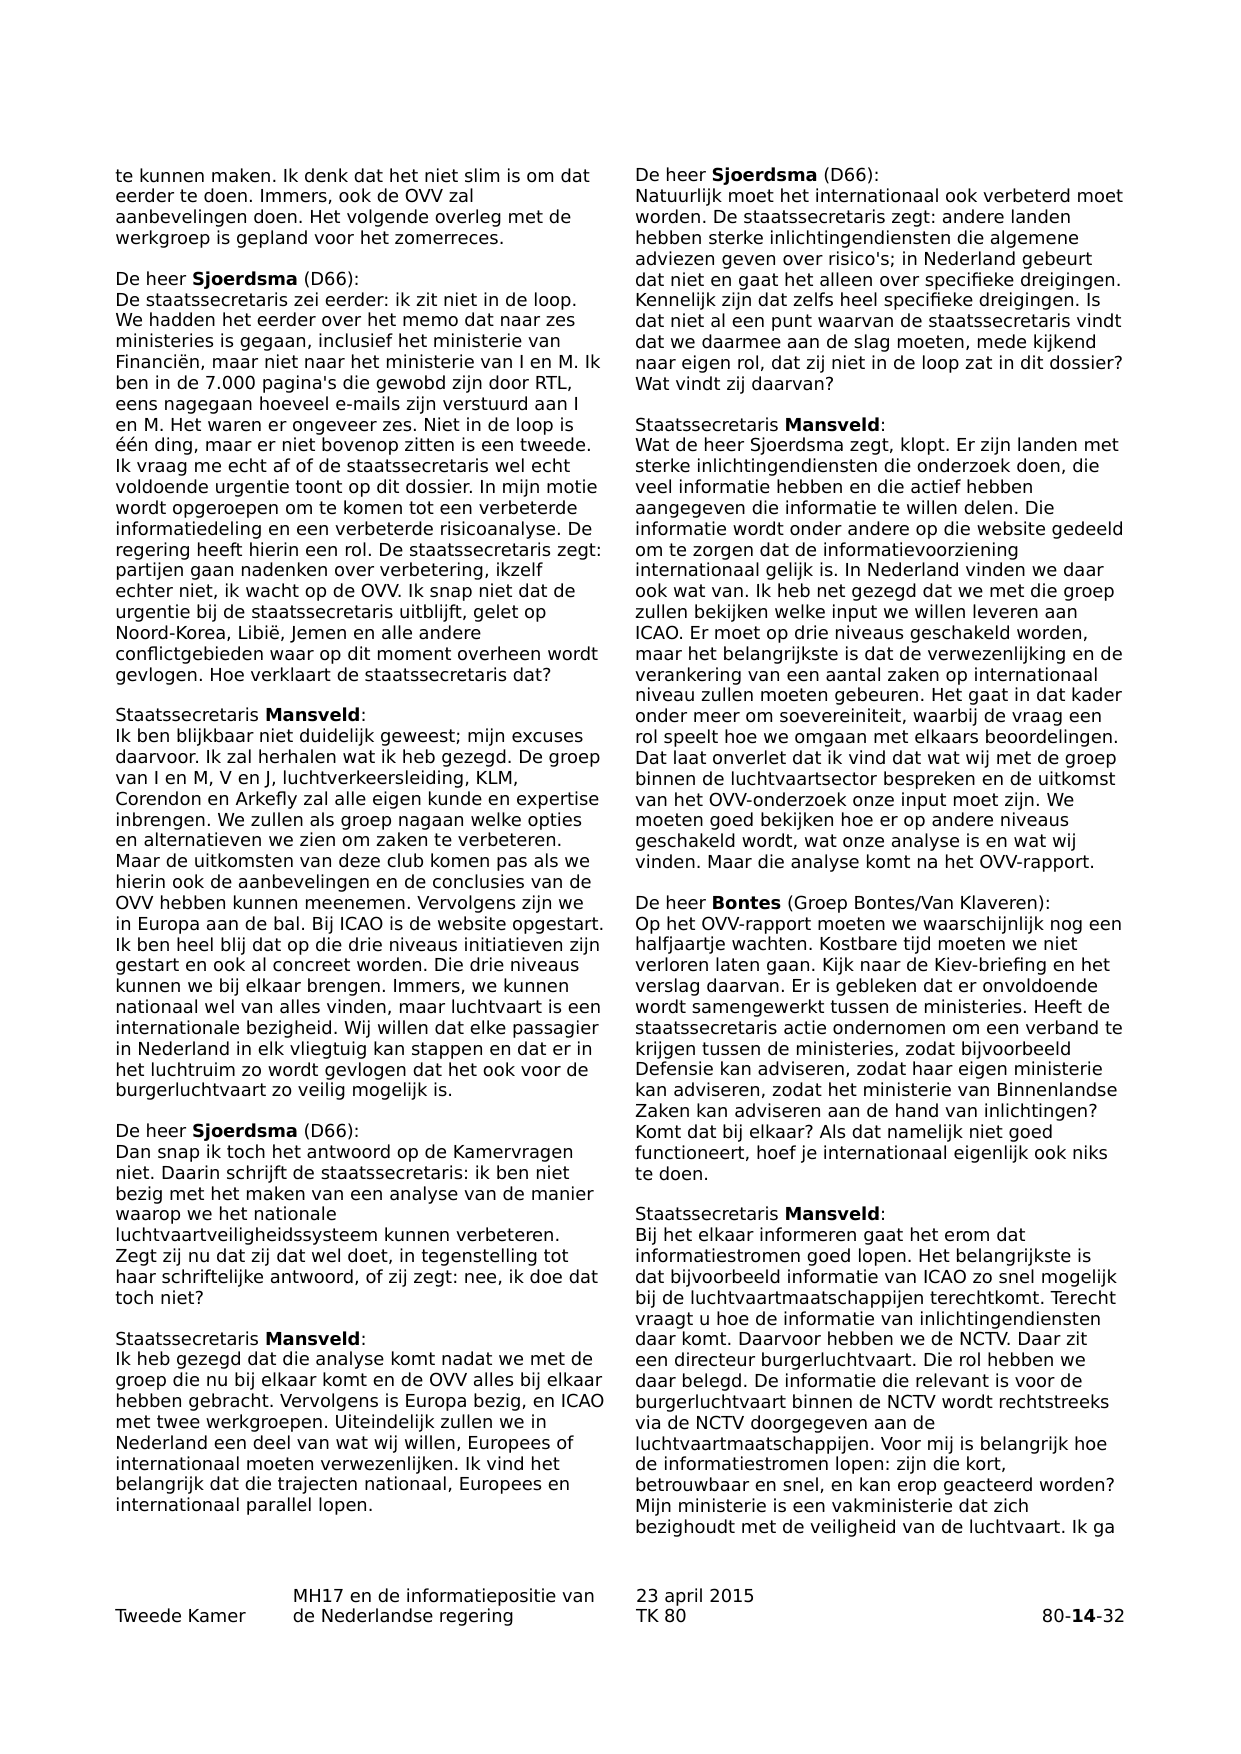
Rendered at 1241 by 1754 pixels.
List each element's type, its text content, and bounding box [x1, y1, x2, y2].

text Bij het elkaar informeren gaat het erom dat informatiestromen goed lopen. Het belangrijkste is dat bijvoorbeeld informatie van ICAO zo snel mogelijk bij de luchtvaartmaatschappijen terechtkomt. Terecht vraagt u hoe de informatie van inlichtingendiensten daar komt. Daarvoor hebben we de NCTV. Daar zit een directeur burgerluchtvaart. Die rol hebben we daar belegd. De informatie die relevant is voor de burgerluchtvaart binnen de NCTV wordt rechtstreeks via de NCTV doorgegeven aan de luchtvaartmaatschappijen. Voor mij is belangrijk hoe de informatiestromen lopen: zijn die kort, betrouwbaar en snel, en kan erop geacteerd worden? Mijn ministerie is een vakministerie dat zich bezighoudt met de veiligheid van de luchtvaart. Ik ga [635, 1225, 1125, 1537]
text Staatssecretaris Mansveld: [635, 414, 1125, 435]
text Op het OVV-rapport moeten we waarschijnlijk nog een halfjaartje wachten. Kostbare tijd moeten we niet verloren laten gaan. Kijk naar de Kiev-briefing en het verslag daarvan. Er is gebleken dat er onvoldoende wordt samengewerkt tussen de ministeries. Heeft de staatssecretaris actie ondernomen om een verband te krijgen tussen de ministeries, zodat bijvoorbeeld Defensie kan adviseren, zodat haar eigen ministerie kan adviseren, zodat het ministerie van Binnenlandse Zaken kan adviseren aan de hand van inlichtingen? Komt dat bij elkaar? Als dat namelijk niet goed functioneert, hoef je internationaal eigenlijk ook niks te doen. [635, 913, 1125, 1184]
text De heer Sjoerdsma (D66): [635, 165, 1125, 186]
text De heer Sjoerdsma (D66): [115, 269, 605, 289]
text De heer Sjoerdsma (D66): [115, 1121, 605, 1142]
text Ik heb gezegd dat die analyse komt nadat we met de groep die nu bij elkaar komt en de OVV alles bij elkaar hebben gebracht. Vervolgens is Europa bezig, en ICAO met twee werkgroepen. Uiteindelijk zullen we in Nederland een deel van wat wij willen, Europees of internationaal moeten verwezenlijken. Ik vind het belangrijk dat die trajecten nationaal, Europees en internationaal parallel lopen. [115, 1349, 605, 1516]
text De heer Bontes (Groep Bontes/Van Klaveren): [635, 893, 1125, 913]
text Staatssecretaris Mansveld: [115, 1328, 605, 1349]
text Staatssecretaris Mansveld: [635, 1204, 1125, 1225]
text te kunnen maken. Ik denk dat het niet slim is om dat eerder te doen. Immers, ook de OVV zal aanbevelingen doen. Het volgende overleg met de werkgroep is gepland voor het zomerreces. [115, 165, 605, 249]
text Staatssecretaris Mansveld: [115, 705, 605, 726]
text Dan snap ik toch het antwoord op de Kamervragen niet. Daarin schrijft de staatssecretaris: ik ben niet bezig met het maken van een analyse van de manier waarop we het nationale luchtvaartveiligheidssysteem kunnen verbeteren. Zegt zij nu dat zij dat wel doet, in tegenstelling tot haar schriftelijke antwoord, of zij zegt: nee, ik doe dat toch niet? [115, 1142, 605, 1308]
text De staatssecretaris zei eerder: ik zit niet in de loop. We hadden het eerder over het memo dat naar zes ministeries is gegaan, inclusief het ministerie van Financiën, maar niet naar het ministerie van I en M. Ik ben in de 7.000 pagina's die gewobd zijn door RTL, eens nagegaan hoeveel e-mails zijn verstuurd aan I en M. Het waren er ongeveer zes. Niet in de loop is één ding, maar er niet bovenop zitten is een tweede. Ik vraag me echt af of de staatssecretaris wel echt voldoende urgentie toont op dit dossier. In mijn motie wordt opgeroepen om te komen tot een verbeterde informatiedeling en een verbeterde risicoanalyse. De regering heeft hierin een rol. De staatssecretaris zegt: partijen gaan nadenken over verbetering, ikzelf echter niet, ik wacht op de OVV. Ik snap niet dat de urgentie bij de staatssecretaris uitblijft, gelet op Noord-Korea, Libië, Jemen en alle andere conflictgebieden waar op dit moment overheen wordt gevlogen. Hoe verklaart de staatssecretaris dat? [115, 289, 605, 685]
text Wat de heer Sjoerdsma zegt, klopt. Er zijn landen met sterke inlichtingendiensten die onderzoek doen, die veel informatie hebben en die actief hebben aangegeven die informatie te willen delen. Die informatie wordt onder andere op die website gedeeld om te zorgen dat de informatievoorziening internationaal gelijk is. In Nederland vinden we daar ook wat van. Ik heb net gezegd dat we met die groep zullen bekijken welke input we willen leveren aan ICAO. Er moet op drie niveaus geschakeld worden, maar het belangrijkste is dat de verwezenlijking en de verankering van een aantal zaken op internationaal niveau zullen moeten gebeuren. Het gaat in dat kader onder meer om soevereiniteit, waarbij de vraag een rol speelt hoe we omgaan met elkaars beoordelingen. Dat laat onverlet dat ik vind dat wat wij met de groep binnen de luchtvaartsector bespreken en de uitkomst van het OVV-onderzoek onze input moet zijn. We moeten goed bekijken hoe er op andere niveaus geschakeld wordt, wat onze analyse is en wat wij vinden. Maar die analyse komt na het OVV-rapport. [635, 435, 1125, 873]
text Ik ben blijkbaar niet duidelijk geweest; mijn excuses daarvoor. Ik zal herhalen wat ik heb gezegd. De groep van I en M, V en J, luchtverkeersleiding, KLM, Corendon en Arkefly zal alle eigen kunde en expertise inbrengen. We zullen als groep nagaan welke opties en alternatieven we zien om zaken te verbeteren. Maar de uitkomsten van deze club komen pas als we hierin ook de aanbevelingen en de conclusies van de OVV hebben kunnen meenemen. Vervolgens zijn we in Europa aan de bal. Bij ICAO is de website opgestart. Ik ben heel blij dat op die drie niveaus initiatieven zijn gestart en ook al concreet worden. Die drie niveaus kunnen we bij elkaar brengen. Immers, we kunnen nationaal wel van alles vinden, maar luchtvaart is een internationale bezigheid. Wij willen dat elke passagier in Nederland in elk vliegtuig kan stappen en dat er in het luchtruim zo wordt gevlogen dat het ook voor de burgerluchtvaart zo veilig mogelijk is. [115, 726, 605, 1101]
text Natuurlijk moet het internationaal ook verbeterd moet worden. De staatssecretaris zegt: andere landen hebben sterke inlichtingendiensten die algemene adviezen geven over risico's; in Nederland gebeurt dat niet en gaat het alleen over specifieke dreigingen. Kennelijk zijn dat zelfs heel specifieke dreigingen. Is dat niet al een punt waarvan de staatssecretaris vindt dat we daarmee aan de slag moeten, mede kijkend naar eigen rol, dat zij niet in de loop zat in dit dossier? Wat vindt zij daarvan? [635, 186, 1125, 394]
